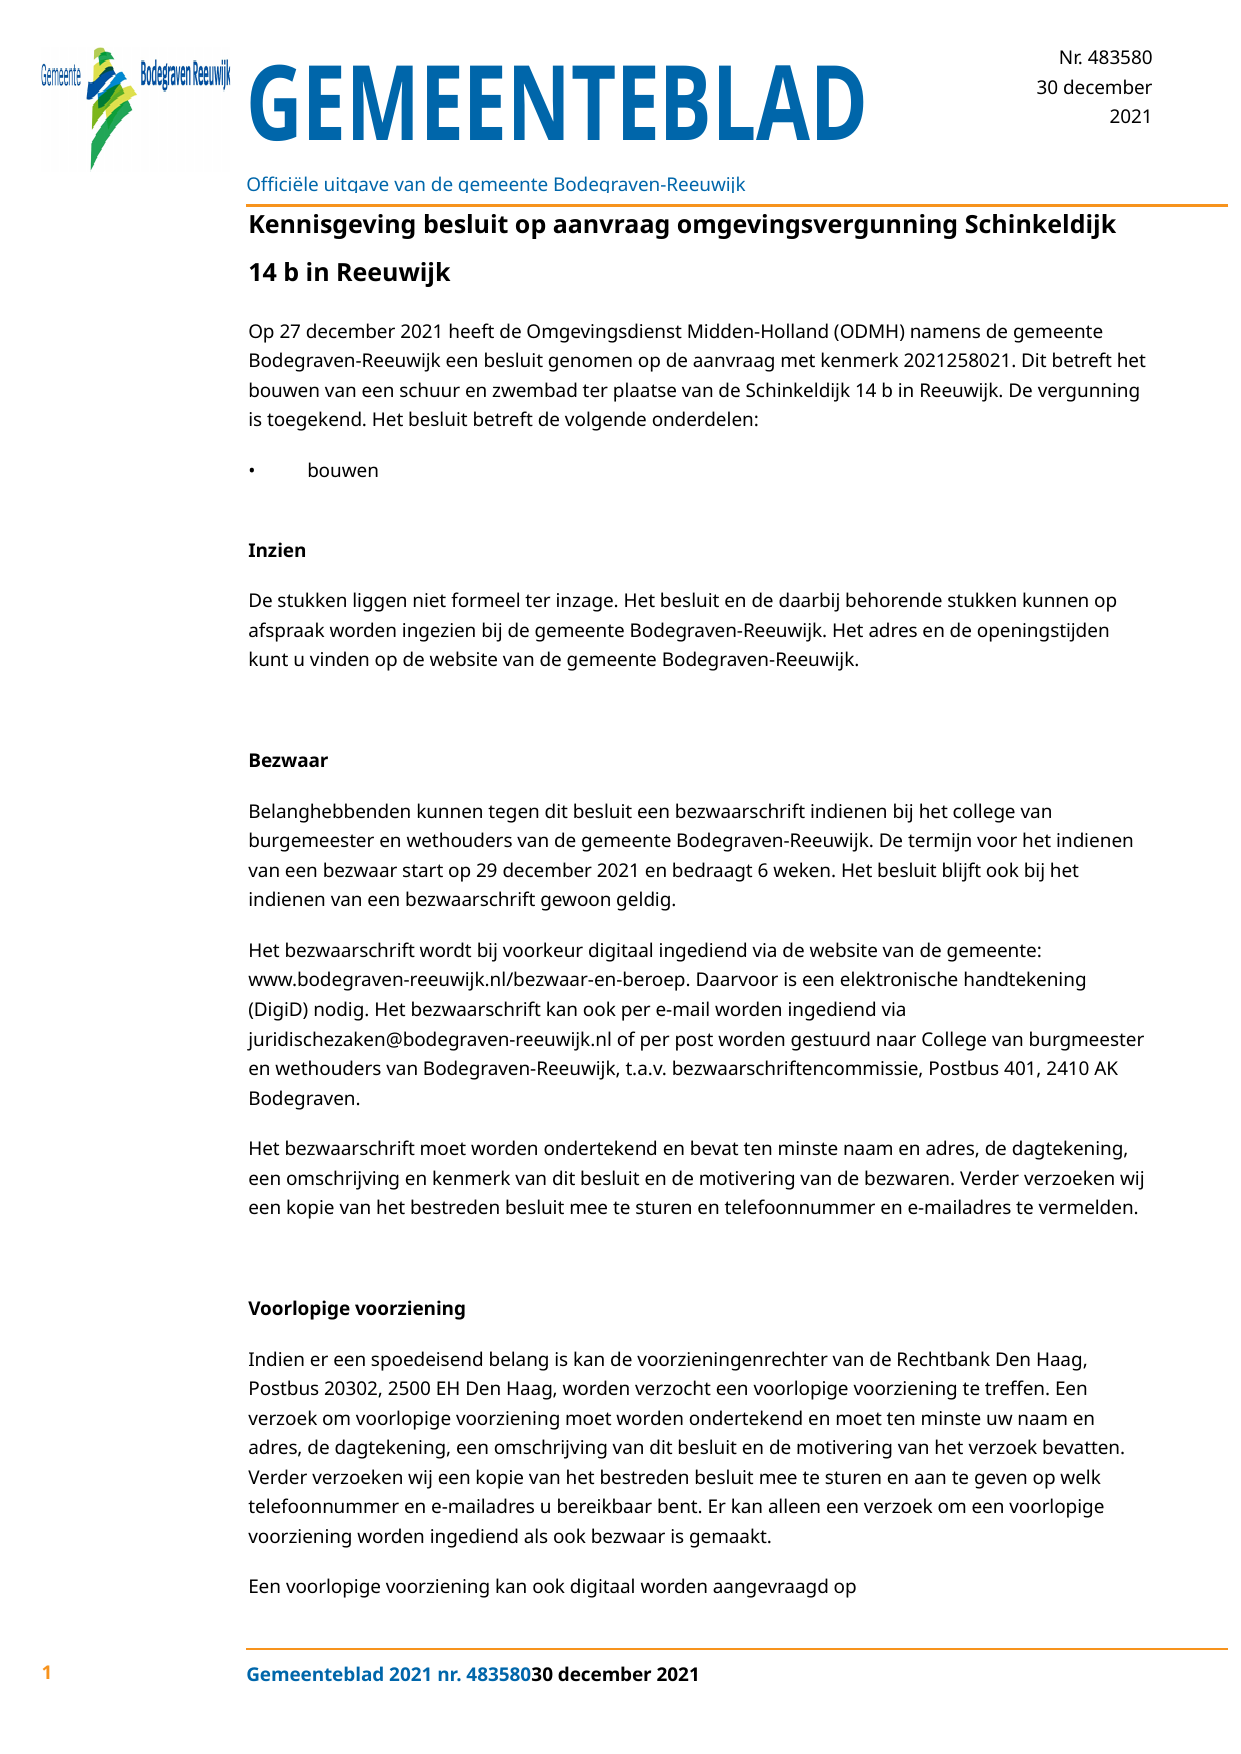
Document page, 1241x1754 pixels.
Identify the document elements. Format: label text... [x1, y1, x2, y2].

text Belanghebbenden kunnen tegen dit besluit een bezwaarschrift indienen bij het college van burgemeester en wethouders van de gemeente Bodegraven-Reeuwijk. De termijn voor het indienen van een bezwaar start op 29 december 2021 en bedraagt 6 weken. Het besluit blijft ook bij het indienen van een bezwaarschrift gewoon geldig. [248, 798, 1152, 912]
list bouwen [248, 457, 1152, 483]
text De stukken liggen niet formeel ter inzage. Het besluit en de daarbij behorende stukken kunnen op afspraak worden ingezien bij de gemeente Bodegraven-Reeuwijk. Het adres en de openingstijden kunt u vinden op de website van de gemeente Bodegraven-Reeuwijk. [248, 587, 1152, 672]
text Op 27 december 2021 heeft de Omgevingsdienst Midden-Holland (ODMH) namens de gemeente Bodegraven-Reeuwijk een besluit genomen op de aanvraag met kenmerk 2021258021. Dit betreft het bouwen van een schuur en zwembad ter plaatse van de Schinkeldijk 14 b in Reeuwijk. De vergunning is toegekend. Het besluit betreft de volgende onderdelen: [248, 318, 1152, 432]
text Kennisgeving besluit op aanvraag omgevingsvergunning Schinkeldijk 14 b in Reeuwijk [248, 207, 1152, 288]
text Het bezwaarschrift wordt bij voorkeur digitaal ingediend via de website van de gemeente: www.bodegraven-reeuwijk.nl/bezwaar-en-beroep. Daarvoor is een elektronische handtekening (DigiD) nodig. Het bezwaarschrift kan ook per e-mail worden ingediend via juridischezaken@bodegraven-reeuwijk.nl of per post worden gestuurd naar College van burgmeester en wethouders van Bodegraven-Reeuwijk, t.a.v. bezwaarschriftencommissie, Postbus 401, 2410 AK Bodegraven. [248, 937, 1152, 1111]
picture [41, 47, 231, 172]
text Indien er een spoedeisend belang is kan de voorzieningenrechter van de Rechtbank Den Haag, Postbus 20302, 2500 EH Den Haag, worden verzocht een voorlopige voorziening te treffen. Een verzoek om voorlopige voorziening moet worden ondertekend en moet ten minste uw naam en adres, de dagtekening, een omschrijving van dit besluit en de motivering van het verzoek bevatten. Verder verzoeken wij een kopie van het bestreden besluit mee te sturen en aan te geven op welk telefoonnummer en e-mailadres u bereikbaar bent. Er kan alleen een verzoek om een voorlopige voorziening worden ingediend als ook bezwaar is gemaakt. [248, 1346, 1152, 1549]
text Een voorlopige voorziening kan ook digitaal worden aangevraagd op [248, 1574, 1152, 1599]
text Bezwaar [248, 747, 1152, 773]
text Inzien [248, 537, 1152, 563]
text Het bezwaarschrift moet worden ondertekend en bevat ten minste naam en adres, de dagtekening, een omschrijving en kenmerk van dit besluit en de motivering van de bezwaren. Verder verzoeken wij een kopie van het bestreden besluit mee te sturen en telefoonnummer en e-mailadres te vermelden. [248, 1135, 1152, 1220]
text Voorlopige voorziening [248, 1295, 1152, 1321]
